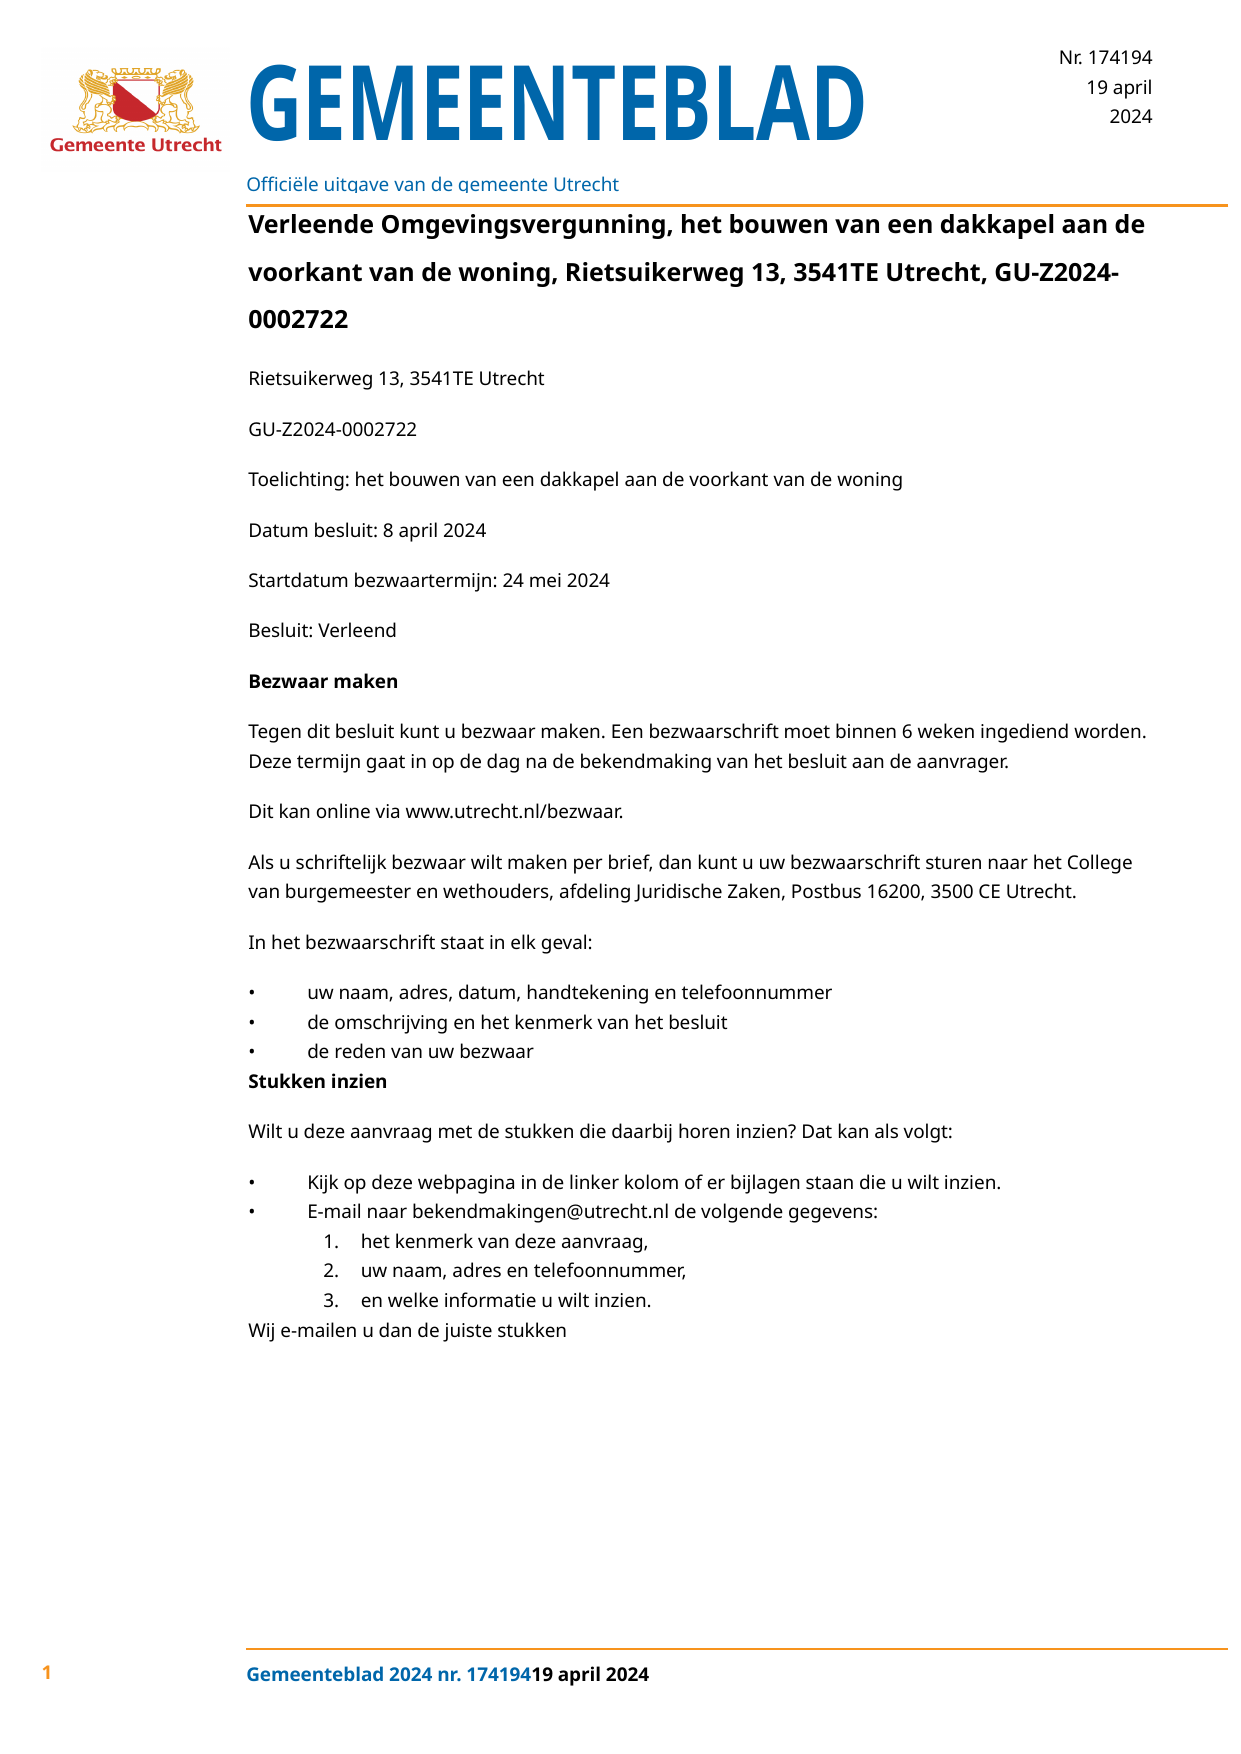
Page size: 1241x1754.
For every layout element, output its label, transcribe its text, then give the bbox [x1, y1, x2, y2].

text Wij e-mailen u dan de juiste stukken [248, 1317, 1152, 1342]
text Startdatum bezwaartermijn: 24 mei 2024 [248, 567, 1152, 593]
text Besluit: Verleend [248, 618, 1152, 643]
list uw naam, adres en telefoonnummer, [323, 1258, 1152, 1283]
list de reden van uw bezwaar [248, 1038, 1152, 1064]
list en welke informatie u wilt inzien. [323, 1287, 1152, 1313]
text Als u schriftelijk bezwaar wilt maken per brief, dan kunt u uw bezwaarschrift sturen naar het College van burgemeester en wethouders, afdeling Juridische Zaken, Postbus 16200, 3500 CE Utrecht. [248, 849, 1152, 904]
text Datum besluit: 8 april 2024 [248, 517, 1152, 542]
list uw naam, adres, datum, handtekening en telefoonnummer [248, 979, 1152, 1005]
text Wilt u deze aanvraag met de stukken die daarbij horen inzien? Dat kan als volgt: [248, 1118, 1152, 1144]
list E-mail naar bekendmakingen@utrecht.nl de volgende gegevens: [248, 1198, 1152, 1224]
picture [41, 47, 231, 172]
text Rietsuikerweg 13, 3541TE Utrecht [248, 366, 1152, 391]
text Toelichting: het bouwen van een dakkapel aan de voorkant van de woning [248, 466, 1152, 492]
text In het bezwaarschrift staat in elk geval: [248, 929, 1152, 954]
list het kenmerk van deze aanvraag, [323, 1228, 1152, 1254]
list de omschrijving en het kenmerk van het besluit [248, 1009, 1152, 1034]
text GU-Z2024-0002722 [248, 416, 1152, 442]
list Kijk op deze webpagina in de linker kolom of er bijlagen staan die u wilt inzien. [248, 1169, 1152, 1194]
text Verleende Omgevingsvergunning, het bouwen van een dakkapel aan de voorkant van de woning, Rietsuikerweg 13, 3541TE Utrecht, GU-Z2024-0002722 [248, 207, 1152, 336]
text Bezwaar maken [248, 668, 1152, 694]
text Tegen dit besluit kunt u bezwaar maken. Een bezwaarschrift moet binnen 6 weken ingediend worden. Deze termijn gaat in op de dag na de bekendmaking van het besluit aan de aanvrager. [248, 718, 1152, 774]
text Dit kan online via www.utrecht.nl/bezwaar. [248, 798, 1152, 824]
text Stukken inzien [248, 1068, 1152, 1094]
